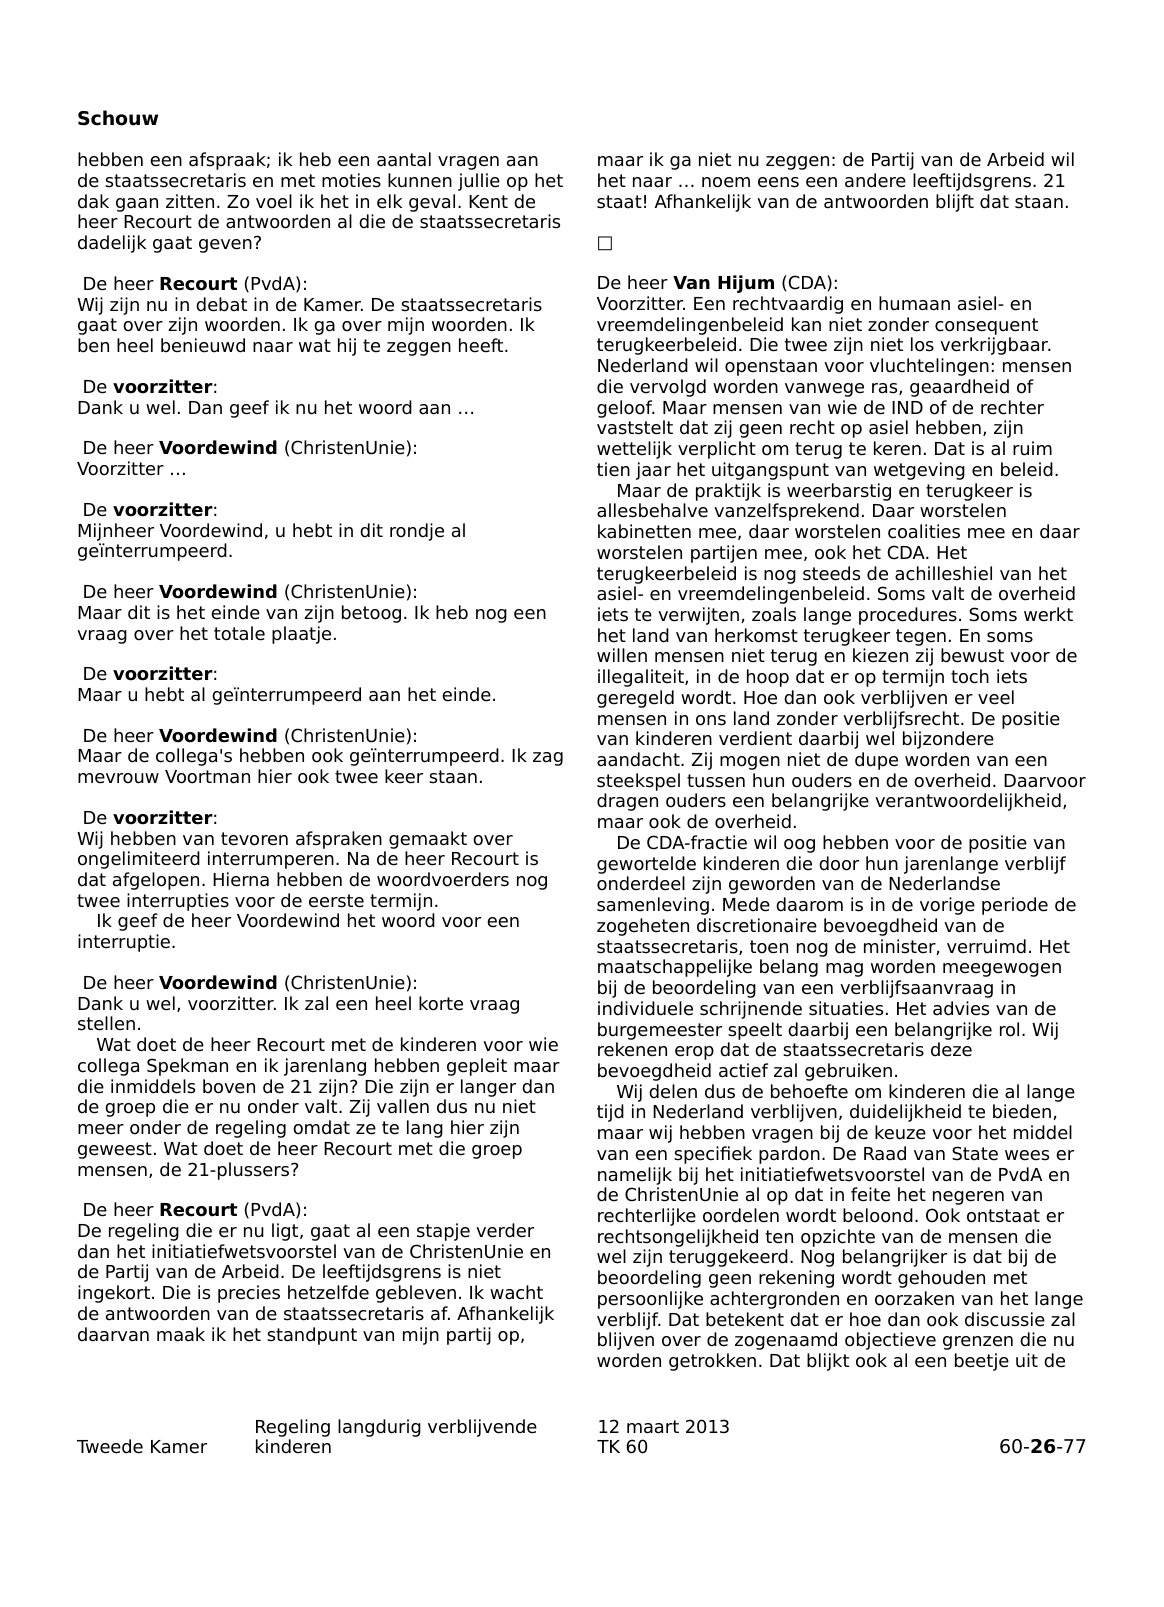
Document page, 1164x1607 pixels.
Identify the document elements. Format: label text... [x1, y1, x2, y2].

text De CDA-fractie wil oog hebben voor de positie van gewortelde kinderen die door hun jarenlange verblijf onderdeel zijn geworden van de Nederlandse samenleving. Mede daarom is in de vorige periode de zogeheten discretionaire bevoegdheid van de staatssecretaris, toen nog de minister, verruimd. Het maatschappelijke belang mag worden meegewogen bij de beoordeling van een verblijfsaanvraag in individuele schrijnende situaties. Het advies van de burgemeester speelt daarbij een belangrijke rol. Wij rekenen erop dat de staatssecretaris deze bevoegdheid actief zal gebruiken. [596, 833, 1087, 1082]
text De voorzitter: [77, 808, 567, 828]
text □ [596, 232, 1087, 253]
text Maar dit is het einde van zijn betoog. Ik heb nog een vraag over het totale plaatje. [77, 603, 567, 644]
text Mijnheer Voordewind, u hebt in dit rondje al geïnterrumpeerd. [77, 520, 567, 562]
text Maar u hebt al geïnterrumpeerd aan het einde. [77, 685, 567, 706]
text Wij hebben van tevoren afspraken gemaakt over ongelimiteerd interrumperen. Na de heer Recourt is dat afgelopen. Hierna hebben de woordvoerders nog twee interrupties voor de eerste termijn. [77, 828, 567, 911]
text Wat doet de heer Recourt met de kinderen voor wie collega Spekman en ik jarenlang hebben gepleit maar die inmiddels boven de 21 zijn? Die zijn er langer dan de groep die er nu onder valt. Zij vallen dus nu niet meer onder de regeling omdat ze te lang hier zijn geweest. Wat doet de heer Recourt met die groep mensen, de 21-plussers? [77, 1035, 567, 1180]
text De voorzitter: [77, 500, 567, 520]
text Voorzitter … [77, 459, 567, 480]
text Wij delen dus de behoefte om kinderen die al lange tijd in Nederland verblijven, duidelijkheid te bieden, maar wij hebben vragen bij de keuze voor het middel van een specifiek pardon. De Raad van State wees er namelijk bij het initiatiefwetsvoorstel van de PvdA en de ChristenUnie al op dat in feite het negeren van rechterlijke oordelen wordt beloond. Ook ontstaat er rechtsongelijkheid ten opzichte van de mensen die wel zijn teruggekeerd. Nog belangrijker is dat bij de beoordeling geen rekening wordt gehouden met persoonlijke achtergronden en oorzaken van het lange verblijf. Dat betekent dat er hoe dan ook discussie zal blijven over de zogenaamd objectieve grenzen die nu worden getrokken. Dat blijkt ook al een beetje uit de [596, 1082, 1087, 1372]
text De heer Voordewind (ChristenUnie): [77, 726, 567, 746]
text De heer Voordewind (ChristenUnie): [77, 438, 567, 459]
text Voorzitter. Een rechtvaardig en humaan asiel- en vreemdelingenbeleid kan niet zonder consequent terugkeerbeleid. Die twee zijn niet los verkrijgbaar. Nederland wil openstaan voor vluchtelingen: mensen die vervolgd worden vanwege ras, geaardheid of geloof. Maar mensen van wie de IND of de rechter vaststelt dat zij geen recht op asiel hebben, zijn wettelijk verplicht om terug te keren. Dat is al ruim tien jaar het uitgangspunt van wetgeving en beleid. [596, 294, 1087, 480]
text Ik geef de heer Voordewind het woord voor een interruptie. [77, 911, 567, 953]
text hebben een afspraak; ik heb een aantal vragen aan de staatssecretaris en met moties kunnen jullie op het dak gaan zitten. Zo voel ik het in elk geval. Kent de heer Recourt de antwoorden al die de staatssecretaris dadelijk gaat geven? [77, 150, 567, 254]
text Dank u wel, voorzitter. Ik zal een heel korte vraag stellen. [77, 993, 567, 1035]
text Dank u wel. Dan geef ik nu het woord aan … [77, 397, 567, 418]
text De heer Voordewind (ChristenUnie): [77, 973, 567, 993]
text De heer Voordewind (ChristenUnie): [77, 582, 567, 603]
text Wij zijn nu in debat in de Kamer. De staatssecretaris gaat over zijn woorden. Ik ga over mijn woorden. Ik ben heel benieuwd naar wat hij te zeggen heeft. [77, 294, 567, 357]
text Maar de praktijk is weerbarstig en terugkeer is allesbehalve vanzelfsprekend. Daar worstelen kabinetten mee, daar worstelen coalities mee en daar worstelen partijen mee, ook het CDA. Het terugkeerbeleid is nog steeds de achilleshiel van het asiel- en vreemdelingenbeleid. Soms valt de overheid iets te verwijten, zoals lange procedures. Soms werkt het land van herkomst terugkeer tegen. En soms willen mensen niet terug en kiezen zij bewust voor de illegaliteit, in de hoop dat er op termijn toch iets geregeld wordt. Hoe dan ook verblijven er veel mensen in ons land zonder verblijfsrecht. De positie van kinderen verdient daarbij wel bijzondere aandacht. Zij mogen niet de dupe worden van een steekspel tussen hun ouders en de overheid. Daarvoor dragen ouders een belangrijke verantwoordelijkheid, maar ook de overheid. [596, 480, 1087, 833]
text De voorzitter: [77, 377, 567, 397]
text De heer Recourt (PvdA): [77, 1200, 567, 1221]
text maar ik ga niet nu zeggen: de Partij van de Arbeid wil het naar … noem eens een andere leeftijdsgrens. 21 staat! Afhankelijk van de antwoorden blijft dat staan. [596, 150, 1087, 212]
text De heer Van Hijum (CDA): [596, 273, 1087, 294]
text De regeling die er nu ligt, gaat al een stapje verder dan het initiatiefwetsvoorstel van de ChristenUnie en de Partij van de Arbeid. De leeftijdsgrens is niet ingekort. Die is precies hetzelfde gebleven. Ik wacht de antwoorden van de staatssecretaris af. Afhankelijk daarvan maak ik het standpunt van mijn partij op, [77, 1221, 567, 1345]
text De voorzitter: [77, 664, 567, 685]
text De heer Recourt (PvdA): [77, 274, 567, 294]
text Maar de collega's hebben ook geïnterrumpeerd. Ik zag mevrouw Voortman hier ook twee keer staan. [77, 746, 567, 788]
